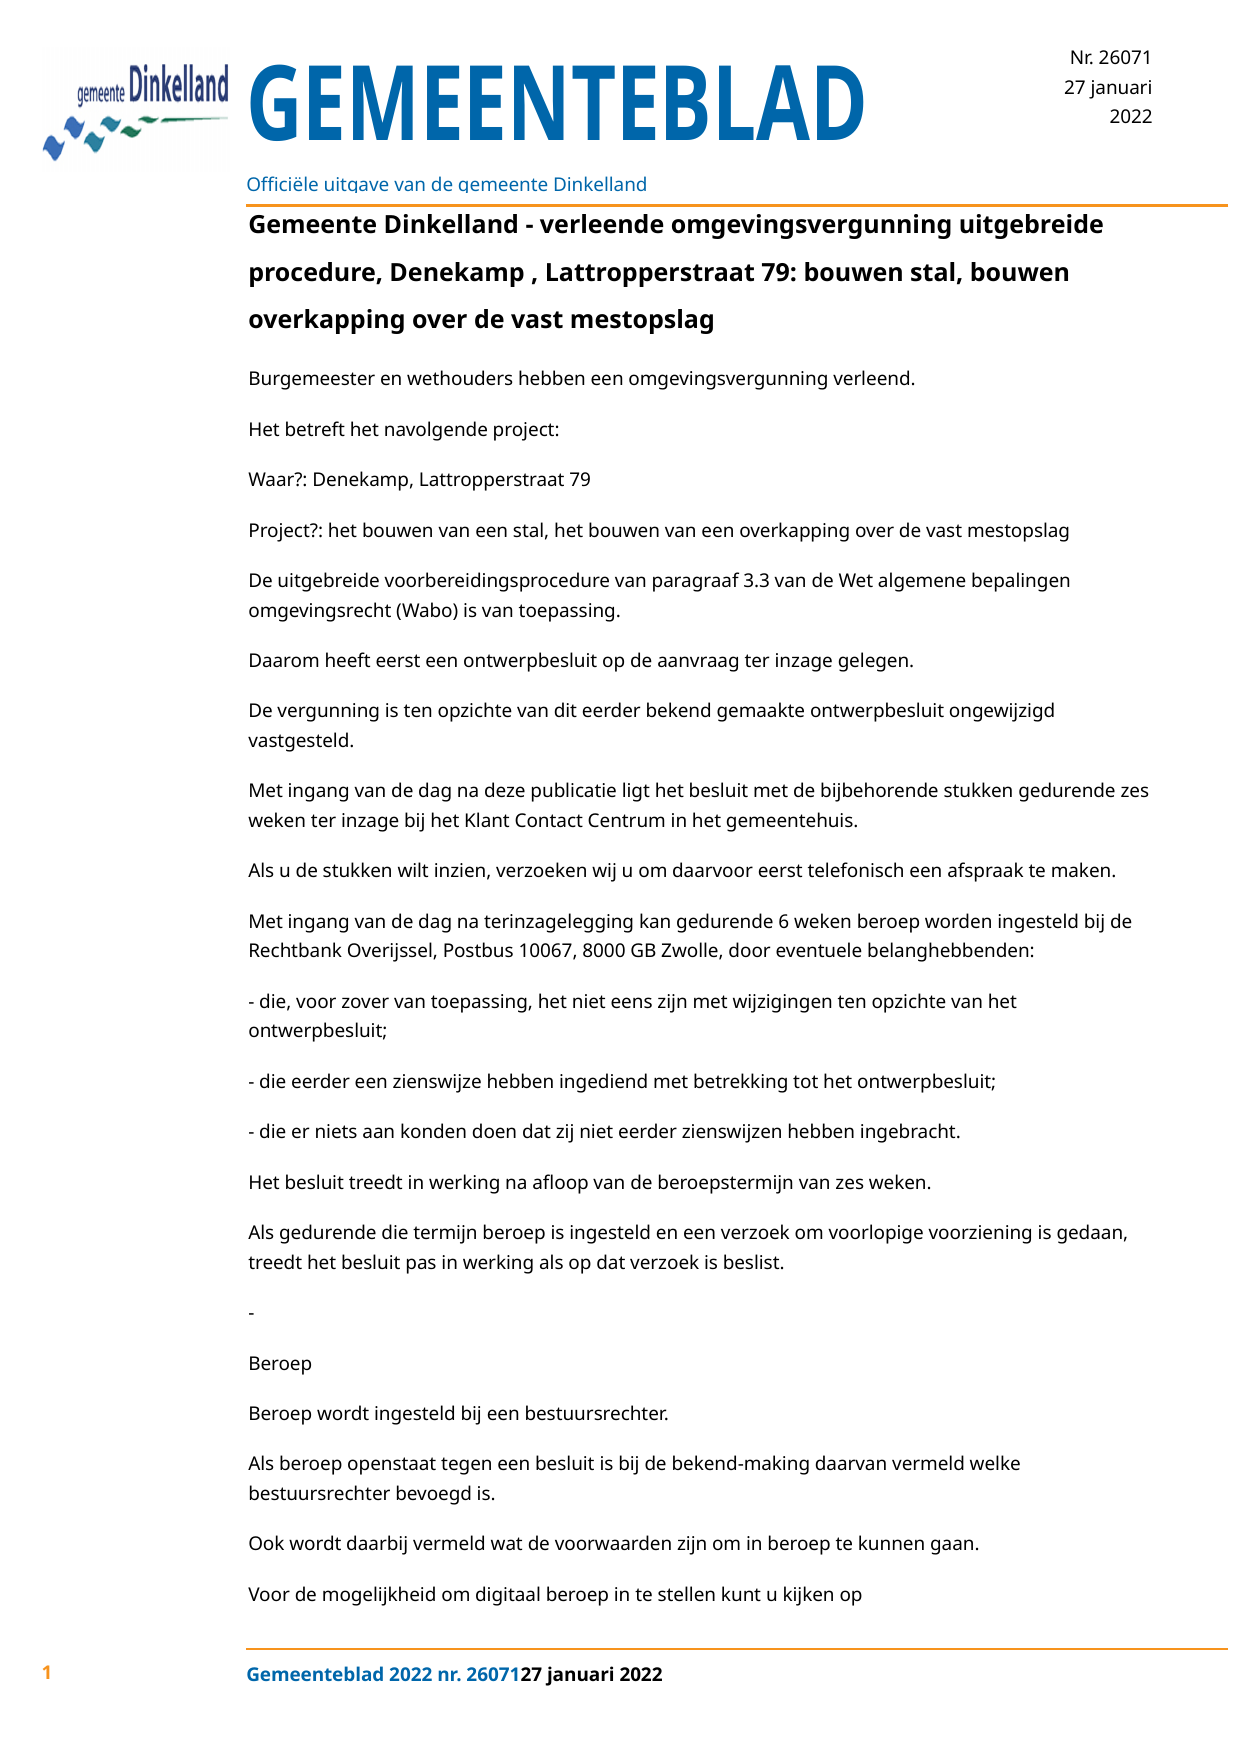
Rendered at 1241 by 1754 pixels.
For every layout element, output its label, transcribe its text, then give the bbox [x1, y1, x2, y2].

text Het besluit treedt in werking na afloop van de beroepstermijn van zes weken. [248, 1169, 1152, 1194]
text Als u de stukken wilt inzien, verzoeken wij u om daarvoor eerst telefonisch een afspraak te maken. [248, 858, 1152, 883]
text - [248, 1299, 1152, 1325]
text - die eerder een zienswijze hebben ingediend met betrekking tot het ontwerpbesluit; [248, 1068, 1152, 1094]
text Waar?: Denekamp, Lattropperstraat 79 [248, 466, 1152, 492]
text Met ingang van de dag na deze publicatie ligt het besluit met de bijbehorende stukken gedurende zes weken ter inzage bij het Klant Contact Centrum in het gemeentehuis. [248, 778, 1152, 833]
text De vergunning is ten opzichte van dit eerder bekend gemaakte ontwerpbesluit ongewijzigd vastgesteld. [248, 698, 1152, 753]
text Als beroep openstaat tegen een besluit is bij de bekend-making daarvan vermeld welke bestuursrechter bevoegd is. [248, 1451, 1152, 1506]
text Het betreft het navolgende project: [248, 416, 1152, 442]
text - die, voor zover van toepassing, het niet eens zijn met wijzigingen ten opzichte van het ontwerpbesluit; [248, 988, 1152, 1043]
text Beroep [248, 1350, 1152, 1375]
text Ook wordt daarbij vermeld wat de voorwaarden zijn om in beroep te kunnen gaan. [248, 1531, 1152, 1556]
text Burgemeester en wethouders hebben een omgevingsvergunning verleend. [248, 366, 1152, 391]
text Voor de mogelijkheid om digitaal beroep in te stellen kunt u kijken op [248, 1581, 1152, 1607]
text De uitgebreide voorbereidingsprocedure van paragraaf 3.3 van de Wet algemene bepalingen omgevingsrecht (Wabo) is van toepassing. [248, 567, 1152, 622]
text - die er niets aan konden doen dat zij niet eerder zienswijzen hebben ingebracht. [248, 1118, 1152, 1144]
text Daarom heeft eerst een ontwerpbesluit op de aanvraag ter inzage gelegen. [248, 647, 1152, 673]
picture [41, 47, 231, 172]
text Gemeente Dinkelland - verleende omgevingsvergunning uitgebreide procedure, Denekamp , Lattropperstraat 79: bouwen stal, bouwen overkapping over de vast mestopslag [248, 207, 1152, 336]
text Als gedurende die termijn beroep is ingesteld en een verzoek om voorlopige voorziening is gedaan, treedt het besluit pas in werking als op dat verzoek is beslist. [248, 1219, 1152, 1274]
text Beroep wordt ingesteld bij een bestuursrechter. [248, 1400, 1152, 1426]
text Project?: het bouwen van een stal, het bouwen van een overkapping over de vast mestopslag [248, 517, 1152, 542]
text Met ingang van de dag na terinzagelegging kan gedurende 6 weken beroep worden ingesteld bij de Rechtbank Overijssel, Postbus 10067, 8000 GB Zwolle, door eventuele belanghebbenden: [248, 908, 1152, 963]
